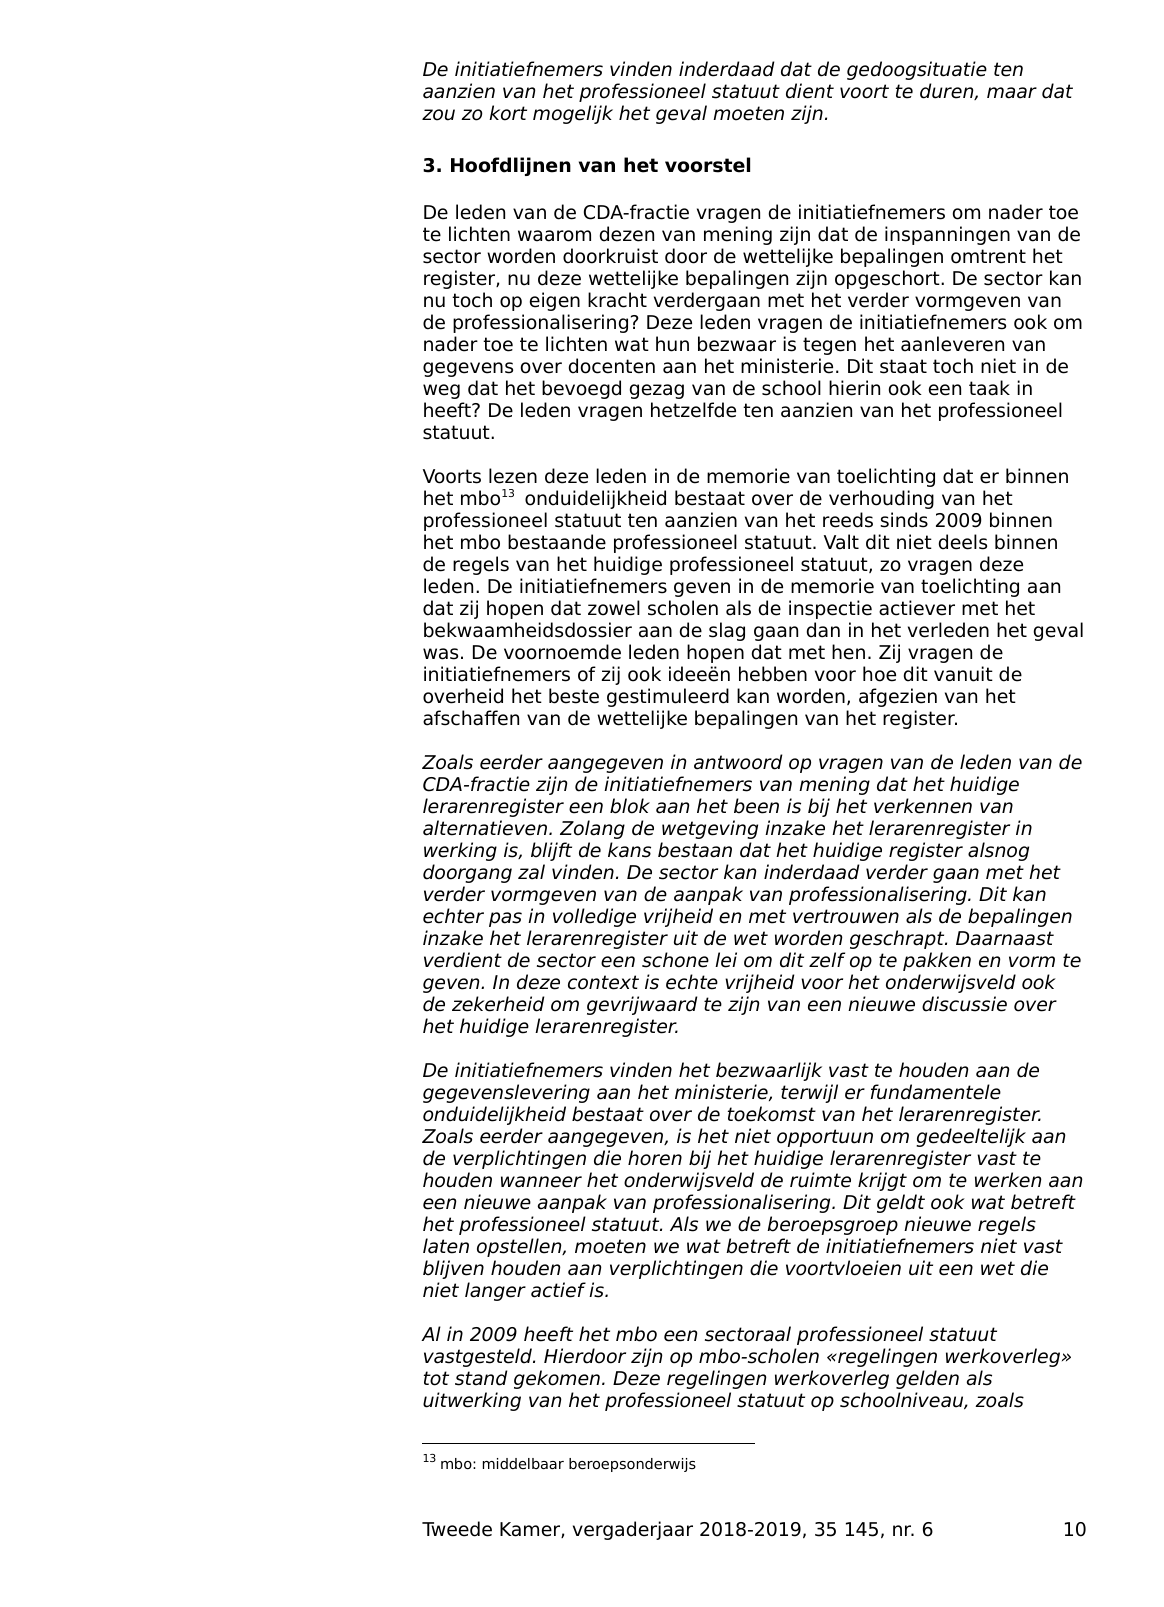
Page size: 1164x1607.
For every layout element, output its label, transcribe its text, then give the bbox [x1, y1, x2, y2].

text Zoals eerder aangegeven in antwoord op vragen van de leden van de CDA-fractie zijn de initiatiefnemers van mening dat het huidige lerarenregister een blok aan het been is bij het verkennen van alternatieven. Zolang de wetgeving inzake het lerarenregister in werking is, blijft de kans bestaan dat het huidige register alsnog doorgang zal vinden. De sector kan inderdaad verder gaan met het verder vormgeven van de aanpak van professionalisering. Dit kan echter pas in volledige vrijheid en met vertrouwen als de bepalingen inzake het lerarenregister uit de wet worden geschrapt. Daarnaast verdient de sector een schone lei om dit zelf op te pakken en vorm te geven. In deze context is echte vrijheid voor het onderwijsveld ook de zekerheid om gevrijwaard te zijn van een nieuwe discussie over het huidige lerarenregister. [422, 752, 1087, 1038]
text De initiatiefnemers vinden het bezwaarlijk vast te houden aan de gegevenslevering aan het ministerie, terwijl er fundamentele onduidelijkheid bestaat over de toekomst van het lerarenregister. Zoals eerder aangegeven, is het niet opportuun om gedeeltelijk aan de verplichtingen die horen bij het huidige lerarenregister vast te houden wanneer het onderwijsveld de ruimte krijgt om te werken aan een nieuwe aanpak van professionalisering. Dit geldt ook wat betreft het professioneel statuut. Als we de beroepsgroep nieuwe regels laten opstellen, moeten we wat betreft de initiatiefnemers niet vast blijven houden aan verplichtingen die voortvloeien uit een wet die niet langer actief is. [422, 1060, 1087, 1302]
text mbo: middelbaar beroepsonderwijs [422, 1452, 1087, 1474]
text Voorts lezen deze leden in de memorie van toelichting dat er binnen het mbo onduidelijkheid bestaat over de verhouding van het professioneel statuut ten aanzien van het reeds sinds 2009 binnen het mbo bestaande professioneel statuut. Valt dit niet deels binnen de regels van het huidige professioneel statuut, zo vragen deze leden. De initiatiefnemers geven in de memorie van toelichting aan dat zij hopen dat zowel scholen als de inspectie actiever met het bekwaamheidsdossier aan de slag gaan dan in het verleden het geval was. De voornoemde leden hopen dat met hen. Zij vragen de initiatiefnemers of zij ook ideeën hebben voor hoe dit vanuit de overheid het beste gestimuleerd kan worden, afgezien van het afschaffen van de wettelijke bepalingen van het register. [422, 466, 1087, 730]
subtitle 3. Hoofdlijnen van het voorstel [422, 155, 1087, 177]
text De leden van de CDA-fractie vragen de initiatiefnemers om nader toe te lichten waarom dezen van mening zijn dat de inspanningen van de sector worden doorkruist door de wettelijke bepalingen omtrent het register, nu deze wettelijke bepalingen zijn opgeschort. De sector kan nu toch op eigen kracht verdergaan met het verder vormgeven van de professionalisering? Deze leden vragen de initiatiefnemers ook om nader toe te lichten wat hun bezwaar is tegen het aanleveren van gegevens over docenten aan het ministerie. Dit staat toch niet in de weg dat het bevoegd gezag van de school hierin ook een taak in heeft? De leden vragen hetzelfde ten aanzien van het professioneel statuut. [422, 202, 1087, 444]
text De initiatiefnemers vinden inderdaad dat de gedoogsituatie ten aanzien van het professioneel statuut dient voort te duren, maar dat zou zo kort mogelijk het geval moeten zijn. [422, 59, 1087, 125]
text Al in 2009 heeft het mbo een sectoraal professioneel statuut vastgesteld. Hierdoor zijn op mbo-scholen «regelingen werkoverleg» tot stand gekomen. Deze regelingen werkoverleg gelden als uitwerking van het professioneel statuut op schoolniveau, zoals [422, 1324, 1087, 1412]
